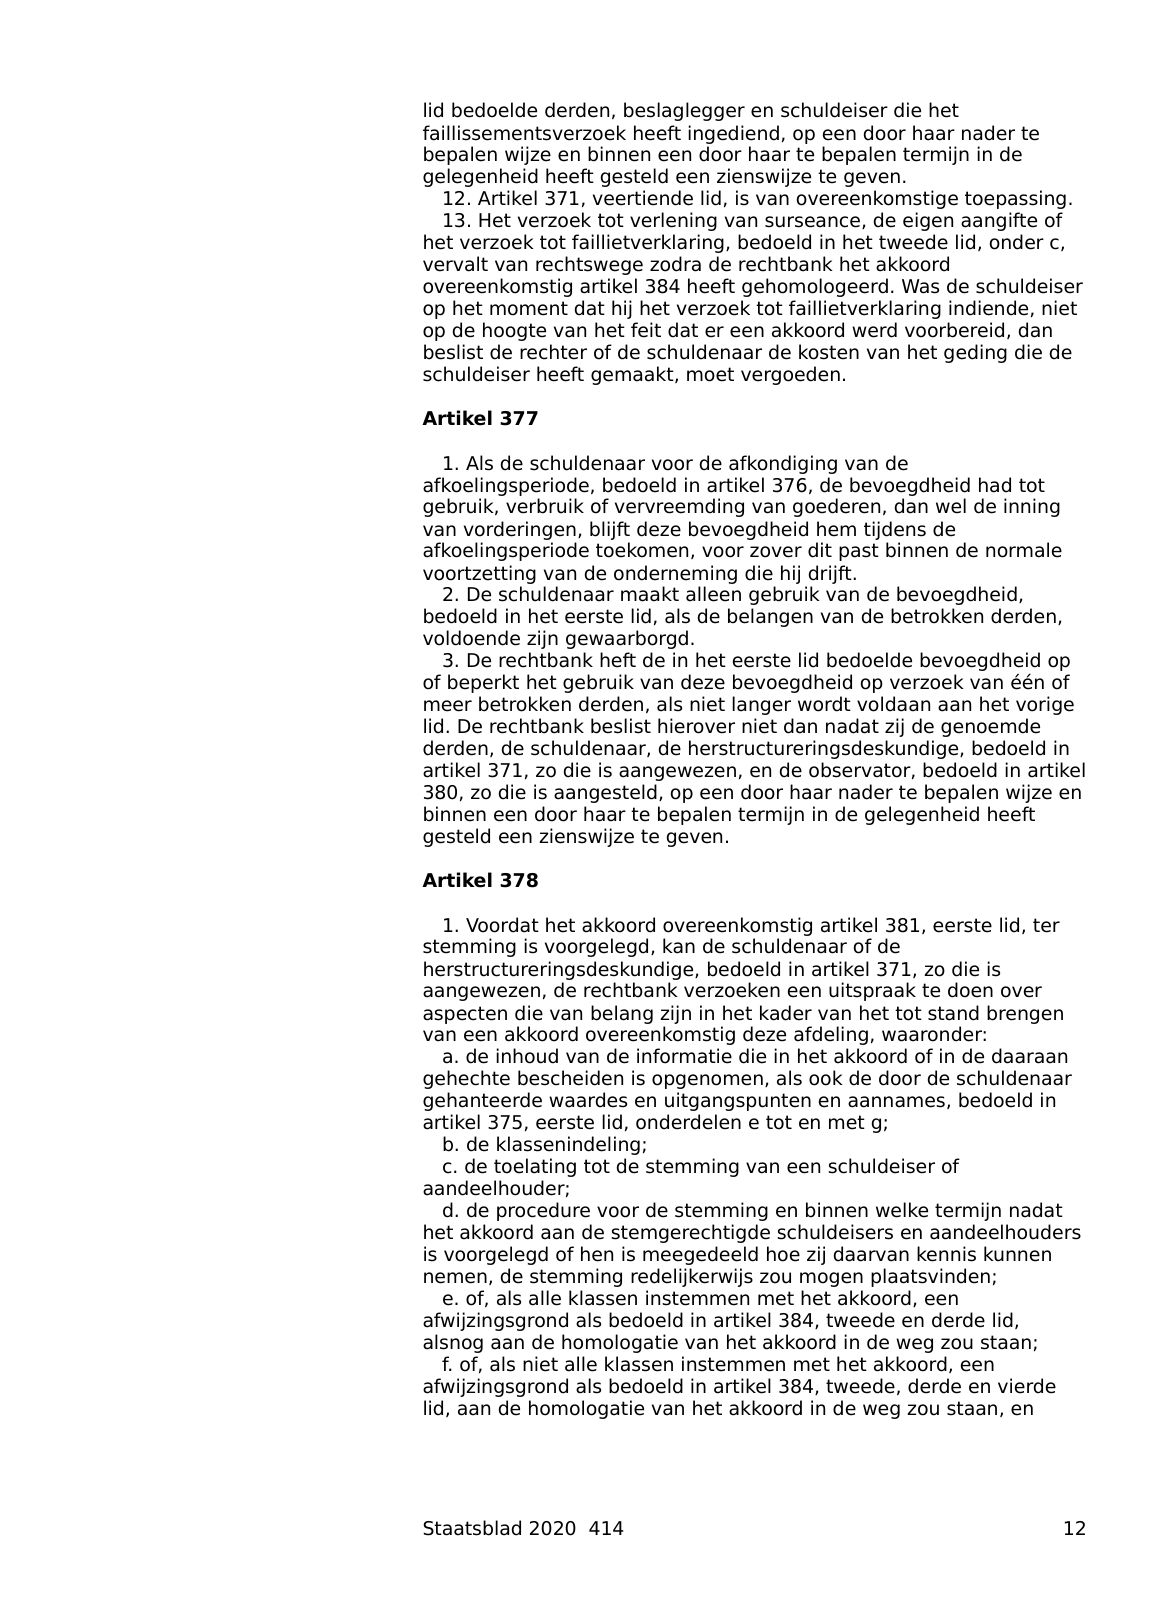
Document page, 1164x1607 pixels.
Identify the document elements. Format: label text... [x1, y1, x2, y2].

text 13. Het verzoek tot verlening van surseance, de eigen aangifte of het verzoek tot faillietverklaring, bedoeld in het tweede lid, onder c, vervalt van rechtswege zodra de rechtbank het akkoord overeenkomstig artikel 384 heeft gehomologeerd. Was de schuldeiser op het moment dat hij het verzoek tot faillietverklaring indiende, niet op de hoogte van het feit dat er een akkoord werd voorbereid, dan beslist de rechter of de schuldenaar de kosten van het geding die de schuldeiser heeft gemaakt, moet vergoeden. [422, 210, 1087, 386]
subtitle Artikel 377 [422, 408, 1087, 430]
text 12. Artikel 371, veertiende lid, is van overeenkomstige toepassing. [422, 188, 1087, 210]
text c. de toelating tot de stemming van een schuldeiser of aandeelhouder; [422, 1156, 1087, 1200]
text a. de inhoud van de informatie die in het akkoord of in de daaraan gehechte bescheiden is opgenomen, als ook de door de schuldenaar gehanteerde waardes en uitgangspunten en aannames, bedoeld in artikel 375, eerste lid, onderdelen e tot en met g; [422, 1046, 1087, 1134]
subtitle Artikel 378 [422, 870, 1087, 892]
text 2. De schuldenaar maakt alleen gebruik van de bevoegdheid, bedoeld in het eerste lid, als de belangen van de betrokken derden, voldoende zijn gewaarborgd. [422, 584, 1087, 650]
text 1. Voordat het akkoord overeenkomstig artikel 381, eerste lid, ter stemming is voorgelegd, kan de schuldenaar of de herstructureringsdeskundige, bedoeld in artikel 371, zo die is aangewezen, de rechtbank verzoeken een uitspraak te doen over aspecten die van belang zijn in het kader van het tot stand brengen van een akkoord overeenkomstig deze afdeling, waaronder: [422, 914, 1087, 1046]
text 3. De rechtbank heft de in het eerste lid bedoelde bevoegdheid op of beperkt het gebruik van deze bevoegdheid op verzoek van één of meer betrokken derden, als niet langer wordt voldaan aan het vorige lid. De rechtbank beslist hierover niet dan nadat zij de genoemde derden, de schuldenaar, de herstructureringsdeskundige, bedoeld in artikel 371, zo die is aangewezen, en de observator, bedoeld in artikel 380, zo die is aangesteld, op een door haar nader te bepalen wijze en binnen een door haar te bepalen termijn in de gelegenheid heeft gesteld een zienswijze te geven. [422, 650, 1087, 848]
text lid bedoelde derden, beslaglegger en schuldeiser die het faillissementsverzoek heeft ingediend, op een door haar nader te bepalen wijze en binnen een door haar te bepalen termijn in de gelegenheid heeft gesteld een zienswijze te geven. [422, 100, 1087, 188]
text d. de procedure voor de stemming en binnen welke termijn nadat het akkoord aan de stemgerechtigde schuldeisers en aandeelhouders is voorgelegd of hen is meegedeeld hoe zij daarvan kennis kunnen nemen, de stemming redelijkerwijs zou mogen plaatsvinden; [422, 1200, 1087, 1288]
text e. of, als alle klassen instemmen met het akkoord, een afwijzingsgrond als bedoeld in artikel 384, tweede en derde lid, alsnog aan de homologatie van het akkoord in de weg zou staan; [422, 1288, 1087, 1354]
text b. de klassenindeling; [422, 1134, 1087, 1156]
text f. of, als niet alle klassen instemmen met het akkoord, een afwijzingsgrond als bedoeld in artikel 384, tweede, derde en vierde lid, aan de homologatie van het akkoord in de weg zou staan, en [422, 1354, 1087, 1420]
text 1. Als de schuldenaar voor de afkondiging van de afkoelingsperiode, bedoeld in artikel 376, de bevoegdheid had tot gebruik, verbruik of vervreemding van goederen, dan wel de inning van vorderingen, blijft deze bevoegdheid hem tijdens de afkoelingsperiode toekomen, voor zover dit past binnen de normale voortzetting van de onderneming die hij drijft. [422, 452, 1087, 584]
